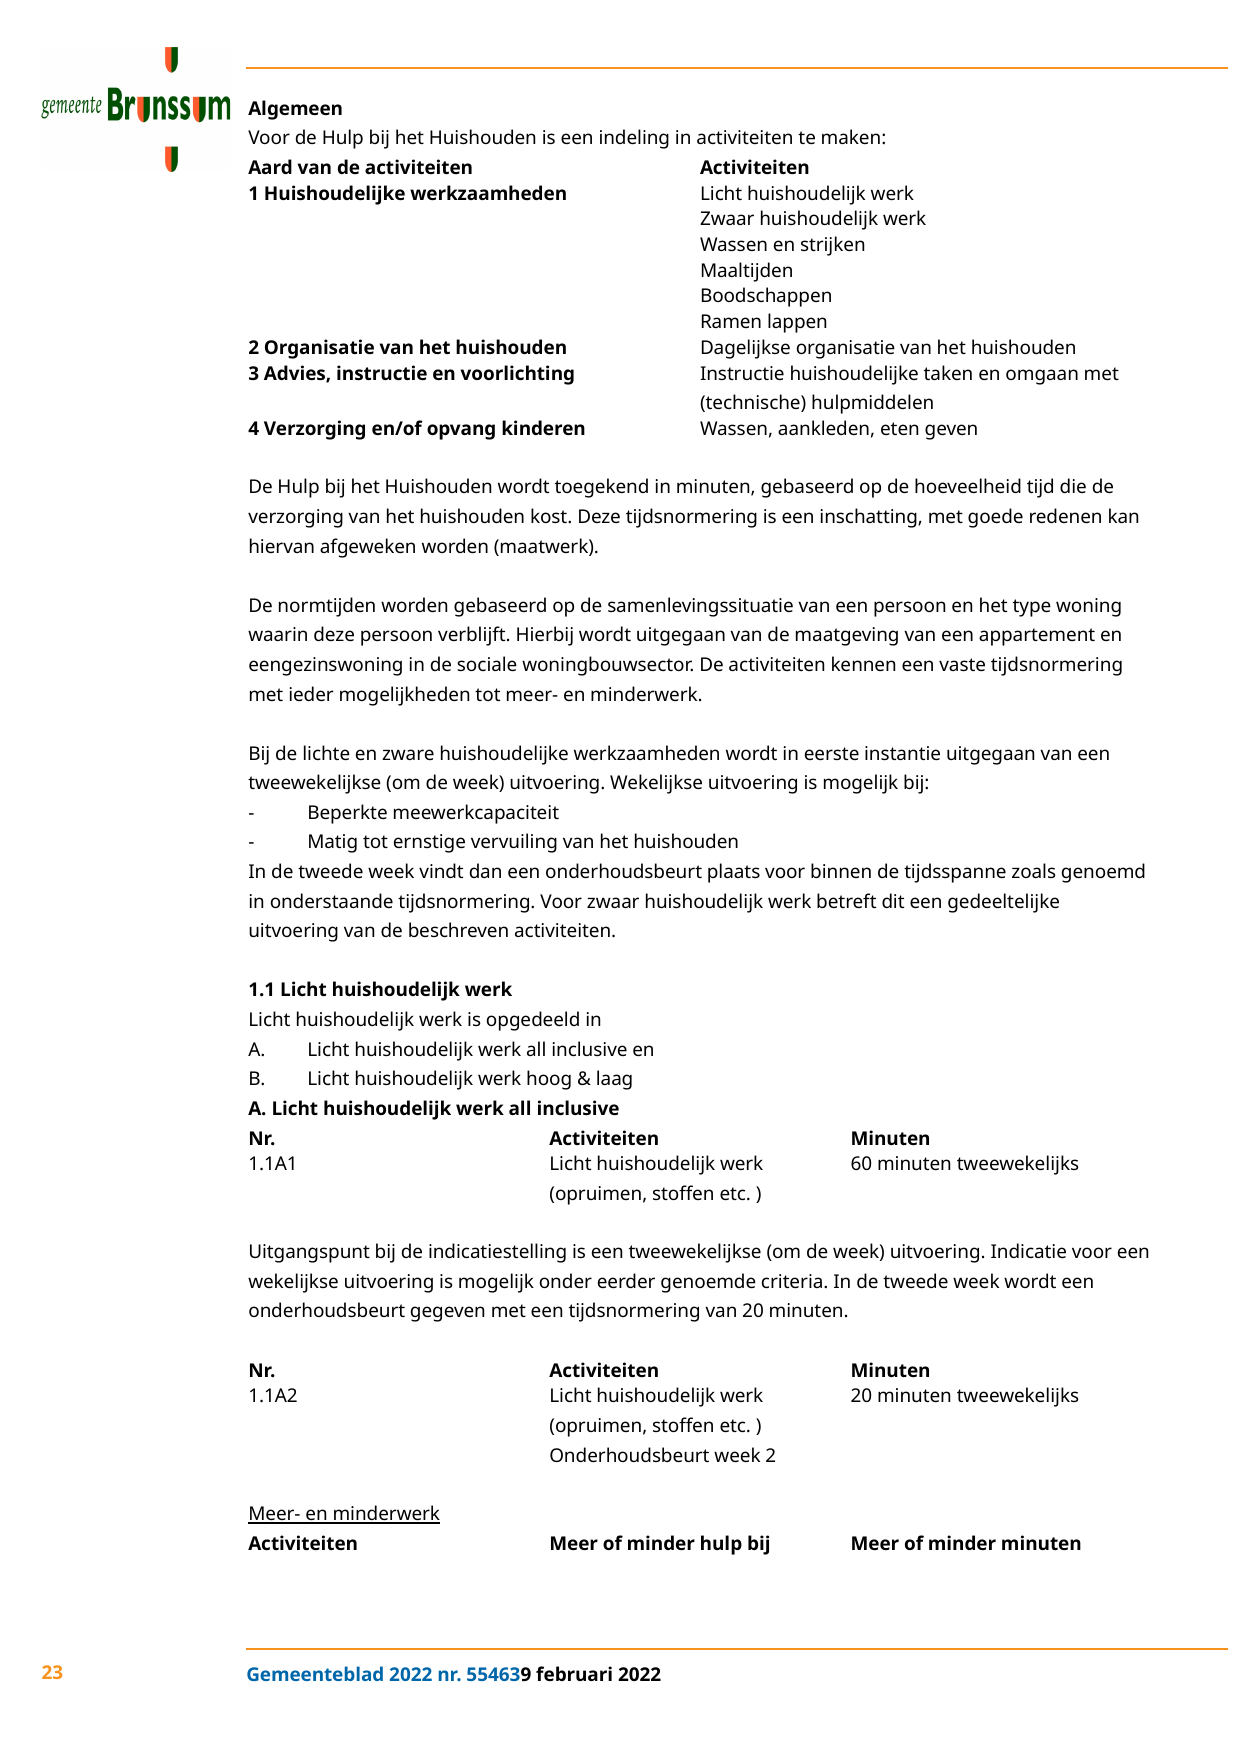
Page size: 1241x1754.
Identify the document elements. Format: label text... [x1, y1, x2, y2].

table_header Aard van de activiteiten [248, 154, 700, 180]
table_cell Boodschappen [700, 283, 1152, 308]
text De normtijden worden gebaseerd op de samenlevingssituatie van een persoon en het type woning waarin deze persoon verblijft. Hierbij wordt uitgegaan van de maatgeving van een appartement en eengezinswoning in de sociale woningbouwsector. De activiteiten kennen een vaste tijdsnormering met ieder mogelijkheden tot meer- en minderwerk. [248, 592, 1152, 707]
table_cell 60 minuten tweewekelijks [850, 1150, 1152, 1206]
list Matig tot ernstige vervuiling van het huishouden [248, 829, 1152, 854]
text 1.1 Licht huishoudelijk werk [248, 977, 1152, 1002]
table_cell 4 Verzorging en/of opvang kinderen [248, 415, 700, 441]
table_header Nr. [248, 1357, 549, 1383]
table_cell 1 Huishoudelijke werkzaamheden [248, 180, 700, 334]
text Licht huishoudelijk werk is opgedeeld in [248, 1006, 1152, 1032]
table_header Activiteiten [549, 1125, 850, 1150]
table_header Minuten [850, 1357, 1152, 1383]
text A. Licht huishoudelijk werk all inclusive [248, 1095, 1152, 1121]
table_cell Wassen en strijken [700, 231, 1152, 257]
table_cell 1.1A2 [248, 1383, 549, 1468]
text Voor de Hulp bij het Huishouden is een indeling in activiteiten te maken: [248, 124, 1152, 150]
table_header Nr. [248, 1125, 549, 1150]
table_cell Zwaar huishoudelijk werk [700, 206, 1152, 231]
list Beperkte meewerkcapaciteit [248, 799, 1152, 825]
table_cell Wassen, aankleden, eten geven [700, 415, 1152, 441]
text In de tweede week vindt dan een onderhoudsbeurt plaats voor binnen de tijdsspanne zoals genoemd in onderstaande tijdsnormering. Voor zwaar huishoudelijk werk betreft dit een gedeeltelijke uitvoering van de beschreven activiteiten. [248, 858, 1152, 943]
table_cell Licht huishoudelijk werk (opruimen, stoffen etc. ) [549, 1150, 850, 1206]
table_header Activiteiten [700, 154, 1152, 180]
table_cell 2 Organisatie van het huishouden [248, 334, 700, 360]
table_cell Instructie huishoudelijke taken en omgaan met (technische) hulpmiddelen [700, 360, 1152, 415]
table_header Activiteiten [549, 1357, 850, 1383]
text Bij de lichte en zware huishoudelijke werkzaamheden wordt in eerste instantie uitgegaan van een tweewekelijkse (om de week) uitvoering. Wekelijkse uitvoering is mogelijk bij: [248, 740, 1152, 795]
text Algemeen [248, 95, 1152, 121]
table_header Minuten [850, 1125, 1152, 1150]
table_header Activiteiten [248, 1530, 549, 1556]
list Licht huishoudelijk werk hoog & laag [248, 1065, 1152, 1091]
table_cell Ramen lappen [700, 309, 1152, 334]
table_cell 20 minuten tweewekelijks [850, 1383, 1152, 1468]
picture [41, 47, 231, 172]
table_header Meer of minder hulp bij [549, 1530, 850, 1556]
text De Hulp bij het Huishouden wordt toegekend in minuten, gebaseerd op de hoeveelheid tijd die de verzorging van het huishouden kost. Deze tijdsnormering is een inschatting, met goede redenen kan hiervan afgeweken worden (maatwerk). [248, 474, 1152, 559]
table_cell 3 Advies, instructie en voorlichting [248, 360, 700, 415]
table_cell 1.1A1 [248, 1150, 549, 1206]
table_cell Licht huishoudelijk werk [700, 180, 1152, 206]
table_cell Maaltijden [700, 257, 1152, 283]
table_cell Licht huishoudelijk werk (opruimen, stoffen etc. ) Onderhoudsbeurt week 2 [549, 1383, 850, 1468]
table_cell Dagelijkse organisatie van het huishouden [700, 334, 1152, 360]
text Meer- en minderwerk [248, 1500, 1152, 1526]
text Uitgangspunt bij de indicatiestelling is een tweewekelijkse (om de week) uitvoering. Indicatie voor een wekelijkse uitvoering is mogelijk onder eerder genoemde criteria. In de tweede week wordt een onderhoudsbeurt gegeven met een tijdsnormering van 20 minuten. [248, 1238, 1152, 1323]
table_header Meer of minder minuten [850, 1530, 1152, 1556]
list Licht huishoudelijk werk all inclusive en [248, 1036, 1152, 1062]
